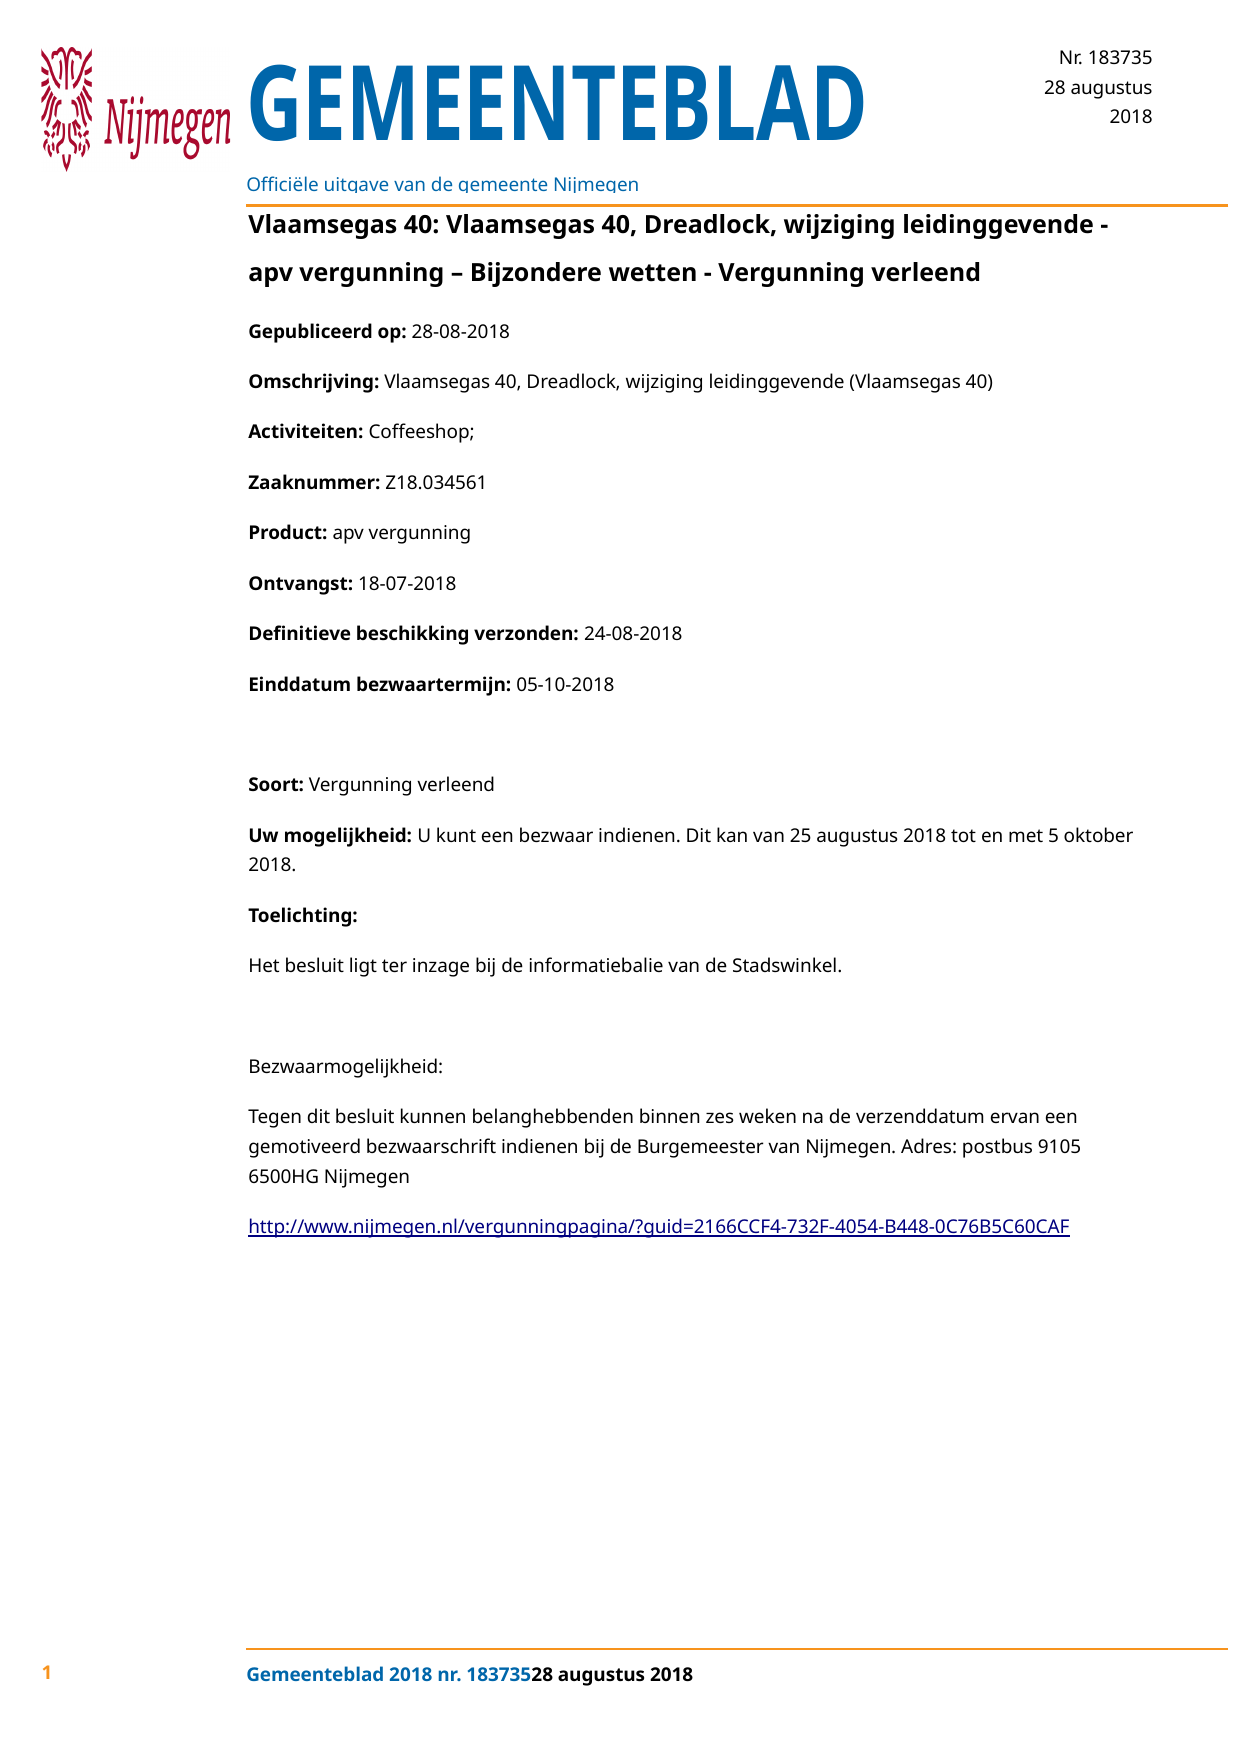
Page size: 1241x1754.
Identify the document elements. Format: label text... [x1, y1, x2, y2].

text Vlaamsegas 40: Vlaamsegas 40, Dreadlock, wijziging leidinggevende - apv vergunning – Bijzondere wetten - Vergunning verleend [248, 207, 1152, 288]
text Tegen dit besluit kunnen belanghebbenden binnen zes weken na de verzenddatum ervan een gemotiveerd bezwaarschrift indienen bij de Burgemeester van Nijmegen. Adres: postbus 9105 6500HG Nijmegen [248, 1104, 1152, 1189]
text Activiteiten: Coffeeshop; [248, 419, 1152, 444]
text Einddatum bezwaartermijn: 05-10-2018 [248, 671, 1152, 697]
text Definitieve beschikking verzonden: 24-08-2018 [248, 620, 1152, 646]
text Bezwaarmogelijkheid: [248, 1053, 1152, 1079]
text Omschrijving: Vlaamsegas 40, Dreadlock, wijziging leidinggevende (Vlaamsegas 40) [248, 368, 1152, 394]
text Zaaknummer: Z18.034561 [248, 469, 1152, 495]
picture [41, 47, 231, 172]
text Toelichting: [248, 902, 1152, 928]
text Product: apv vergunning [248, 519, 1152, 545]
text Gepubliceerd op: 28-08-2018 [248, 318, 1152, 344]
text http://www.nijmegen.nl/vergunningpagina/?guid=2166CCF4-732F-4054-B448-0C76B5C60CAF [248, 1213, 1152, 1239]
text Het besluit ligt ter inzage bij de informatiebalie van de Stadswinkel. [248, 952, 1152, 978]
text Soort: Vergunning verleend [248, 772, 1152, 797]
text Uw mogelijkheid: U kunt een bezwaar indienen. Dit kan van 25 augustus 2018 tot en met 5 oktober 2018. [248, 822, 1152, 877]
text Ontvangst: 18-07-2018 [248, 570, 1152, 596]
